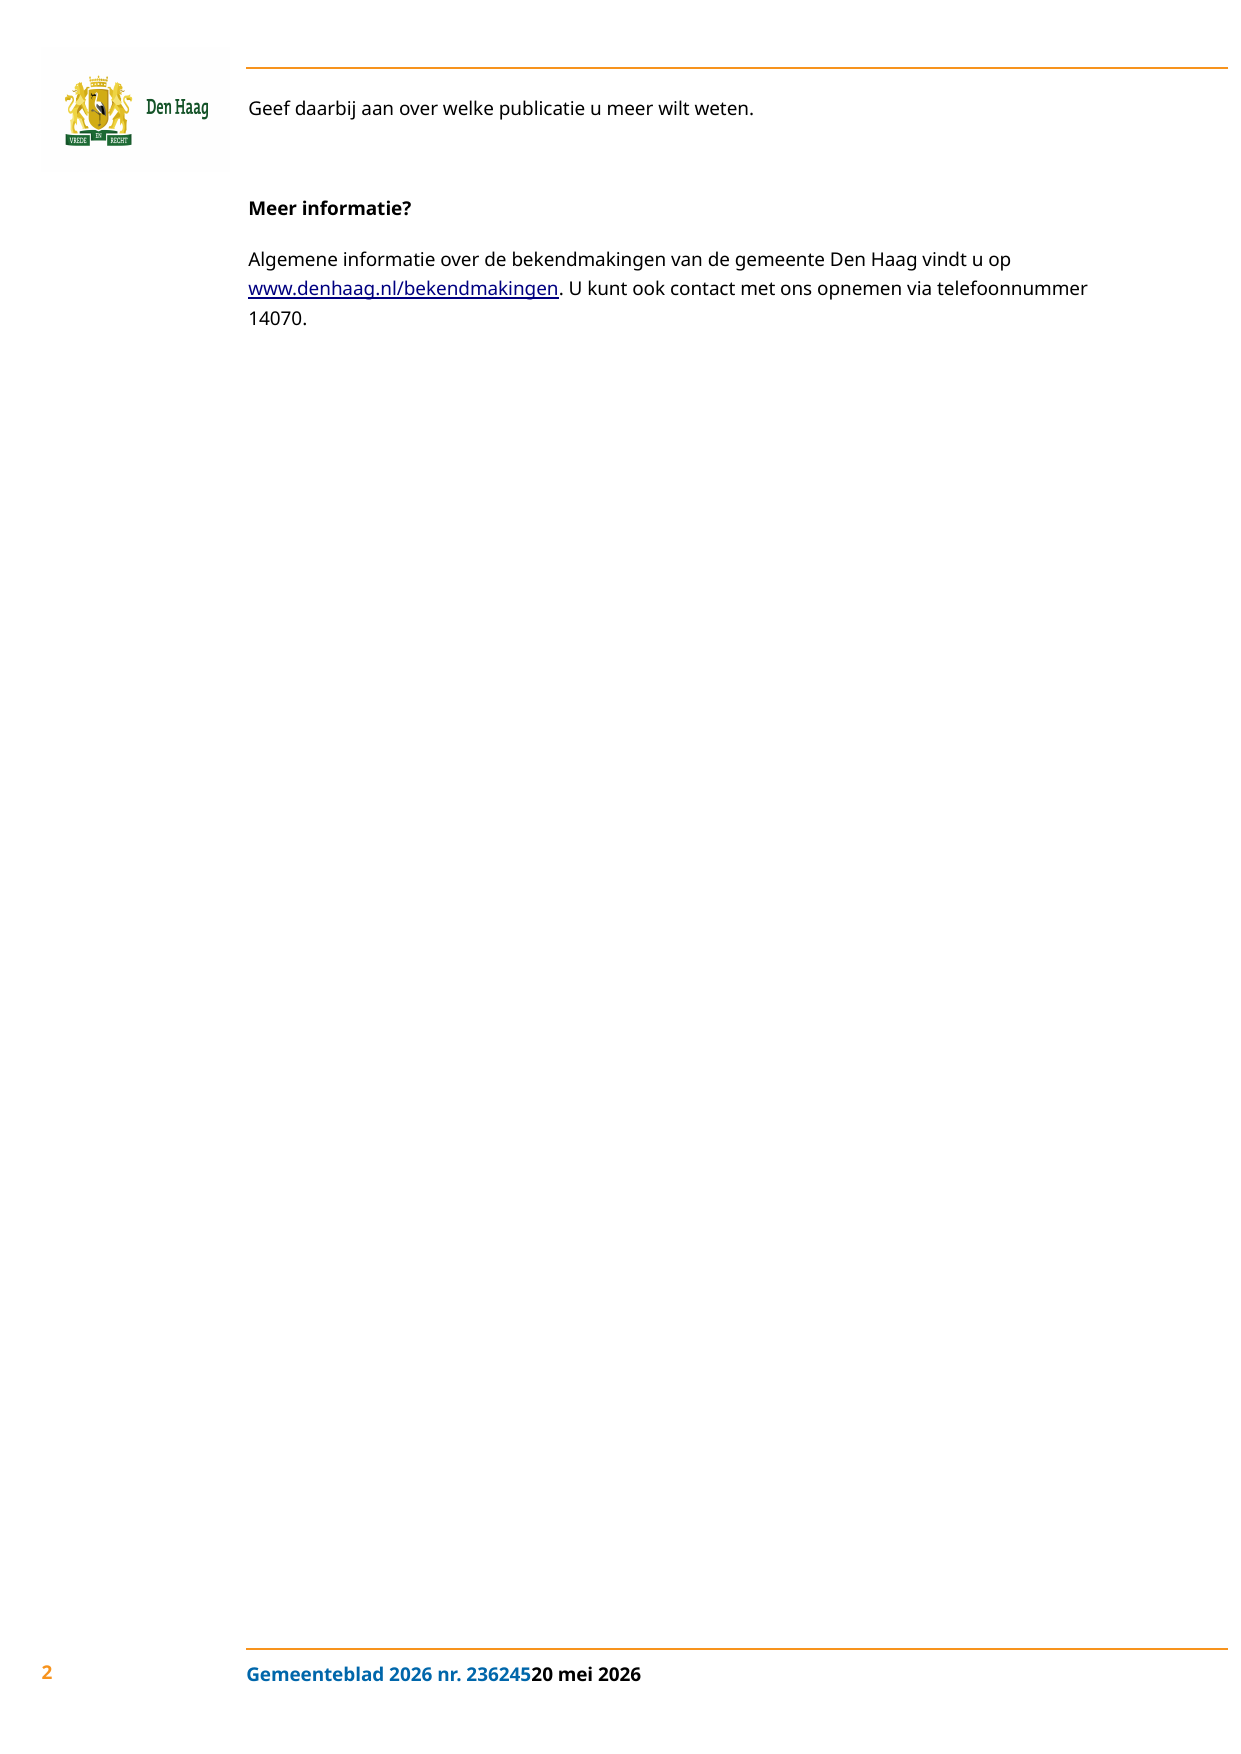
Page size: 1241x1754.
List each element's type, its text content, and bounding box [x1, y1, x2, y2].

text Meer informatie? [248, 196, 1152, 221]
picture [41, 47, 231, 172]
text Algemene informatie over de bekendmakingen van de gemeente Den Haag vindt u op www.denhaag.nl/bekendmakingen. U kunt ook contact met ons opnemen via telefoonnummer 14070. [248, 246, 1152, 331]
text Geef daarbij aan over welke publicatie u meer wilt weten. [248, 95, 1152, 121]
